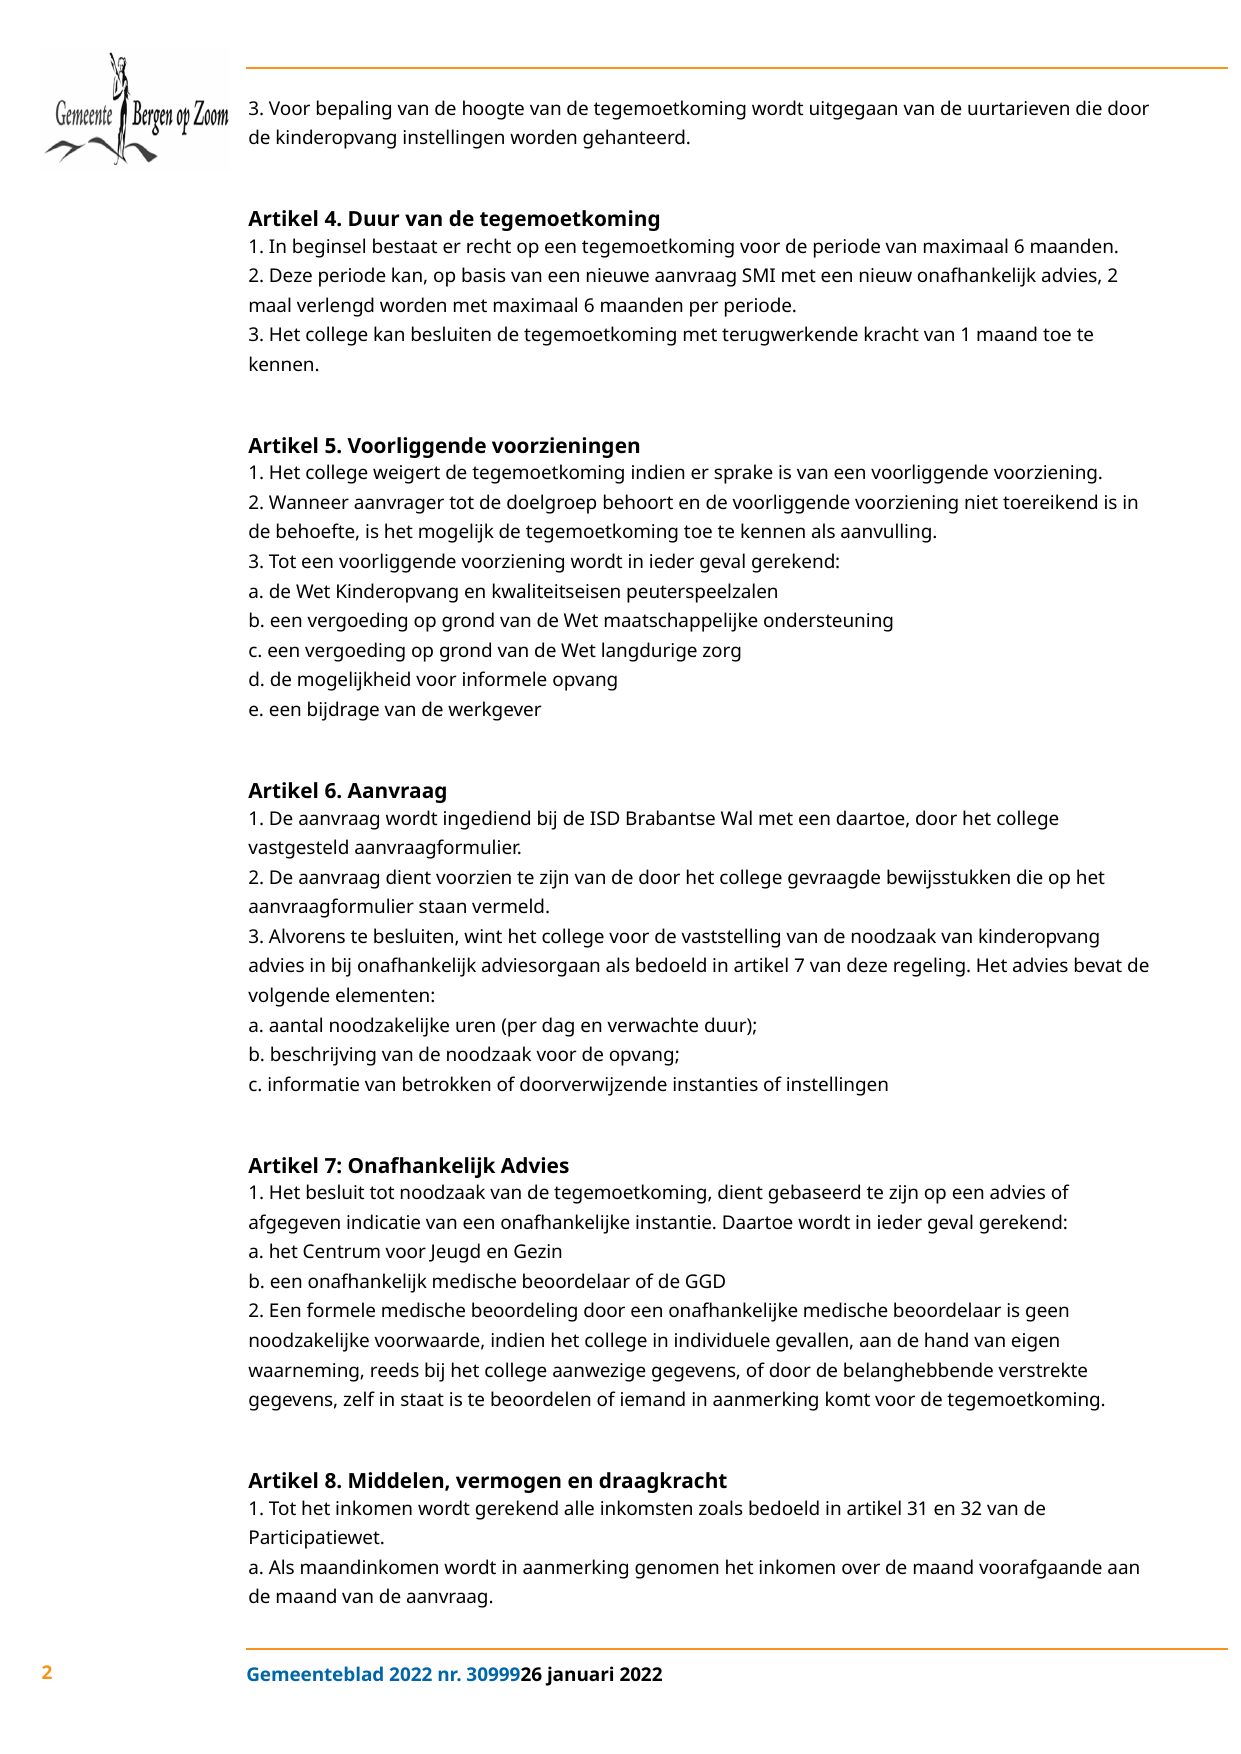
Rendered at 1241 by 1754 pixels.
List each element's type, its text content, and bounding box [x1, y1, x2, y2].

text e. een bijdrage van de werkgever [248, 696, 1152, 722]
text 1. Tot het inkomen wordt gerekend alle inkomsten zoals bedoeld in artikel 31 en 32 van de Participatiewet. [248, 1495, 1152, 1550]
text c. informatie van betrokken of doorverwijzende instanties of instellingen [248, 1071, 1152, 1097]
text 2. Wanneer aanvrager tot de doelgroep behoort en de voorliggende voorziening niet toereikend is in de behoefte, is het mogelijk de tegemoetkoming toe te kennen als aanvulling. [248, 489, 1152, 544]
text 3. Voor bepaling van de hoogte van de tegemoetkoming wordt uitgegaan van de uurtarieven die door de kinderopvang instellingen worden gehanteerd. [248, 95, 1152, 150]
text Artikel 8. Middelen, vermogen en draagkracht [248, 1466, 1152, 1495]
text 1. De aanvraag wordt ingediend bij de ISD Brabantse Wal met een daartoe, door het college vastgesteld aanvraagformulier. [248, 805, 1152, 860]
text 3. Alvorens te besluiten, wint het college voor de vaststelling van de noodzaak van kinderopvang advies in bij onafhankelijk adviesorgaan als bedoeld in artikel 7 van deze regeling. Het advies bevat de volgende elementen: [248, 923, 1152, 1008]
text a. aantal noodzakelijke uren (per dag en verwachte duur); [248, 1012, 1152, 1037]
text a. de Wet Kinderopvang en kwaliteitseisen peuterspeelzalen [248, 578, 1152, 604]
text Artikel 7: Onafhankelijk Advies [248, 1151, 1152, 1179]
text Artikel 5. Voorliggende voorzieningen [248, 431, 1152, 459]
text 2. Deze periode kan, op basis van een nieuwe aanvraag SMI met een nieuw onafhankelijk advies, 2 maal verlengd worden met maximaal 6 maanden per periode. [248, 262, 1152, 318]
text 3. Tot een voorliggende voorziening wordt in ieder geval gerekend: [248, 548, 1152, 574]
text 3. Het college kan besluiten de tegemoetkoming met terugwerkende kracht van 1 maand toe te kennen. [248, 322, 1152, 377]
text 1. Het besluit tot noodzaak van de tegemoetkoming, dient gebaseerd te zijn op een advies of afgegeven indicatie van een onafhankelijke instantie. Daartoe wordt in ieder geval gerekend: [248, 1179, 1152, 1235]
text Artikel 6. Aanvraag [248, 776, 1152, 805]
text 1. In beginsel bestaat er recht op een tegemoetkoming voor de periode van maximaal 6 maanden. [248, 233, 1152, 258]
text 2. De aanvraag dient voorzien te zijn van de door het college gevraagde bewijsstukken die op het aanvraagformulier staan vermeld. [248, 864, 1152, 919]
text a. het Centrum voor Jeugd en Gezin [248, 1238, 1152, 1264]
text a. Als maandinkomen wordt in aanmerking genomen het inkomen over de maand voorafgaande aan de maand van de aanvraag. [248, 1554, 1152, 1609]
text 2. Een formele medische beoordeling door een onafhankelijke medische beoordelaar is geen noodzakelijke voorwaarde, indien het college in individuele gevallen, aan de hand van eigen waarneming, reeds bij het college aanwezige gegevens, of door de belanghebbende verstrekte gegevens, zelf in staat is te beoordelen of iemand in aanmerking komt voor de tegemoetkoming. [248, 1298, 1152, 1412]
text d. de mogelijkheid voor informele opvang [248, 667, 1152, 692]
picture [41, 47, 231, 172]
text b. een vergoeding op grond van de Wet maatschappelijke ondersteuning [248, 607, 1152, 633]
text b. beschrijving van de noodzaak voor de opvang; [248, 1041, 1152, 1067]
text c. een vergoeding op grond van de Wet langdurige zorg [248, 637, 1152, 663]
text b. een onafhankelijk medische beoordelaar of de GGD [248, 1268, 1152, 1294]
text 1. Het college weigert de tegemoetkoming indien er sprake is van een voorliggende voorziening. [248, 459, 1152, 485]
text Artikel 4. Duur van de tegemoetkoming [248, 204, 1152, 233]
